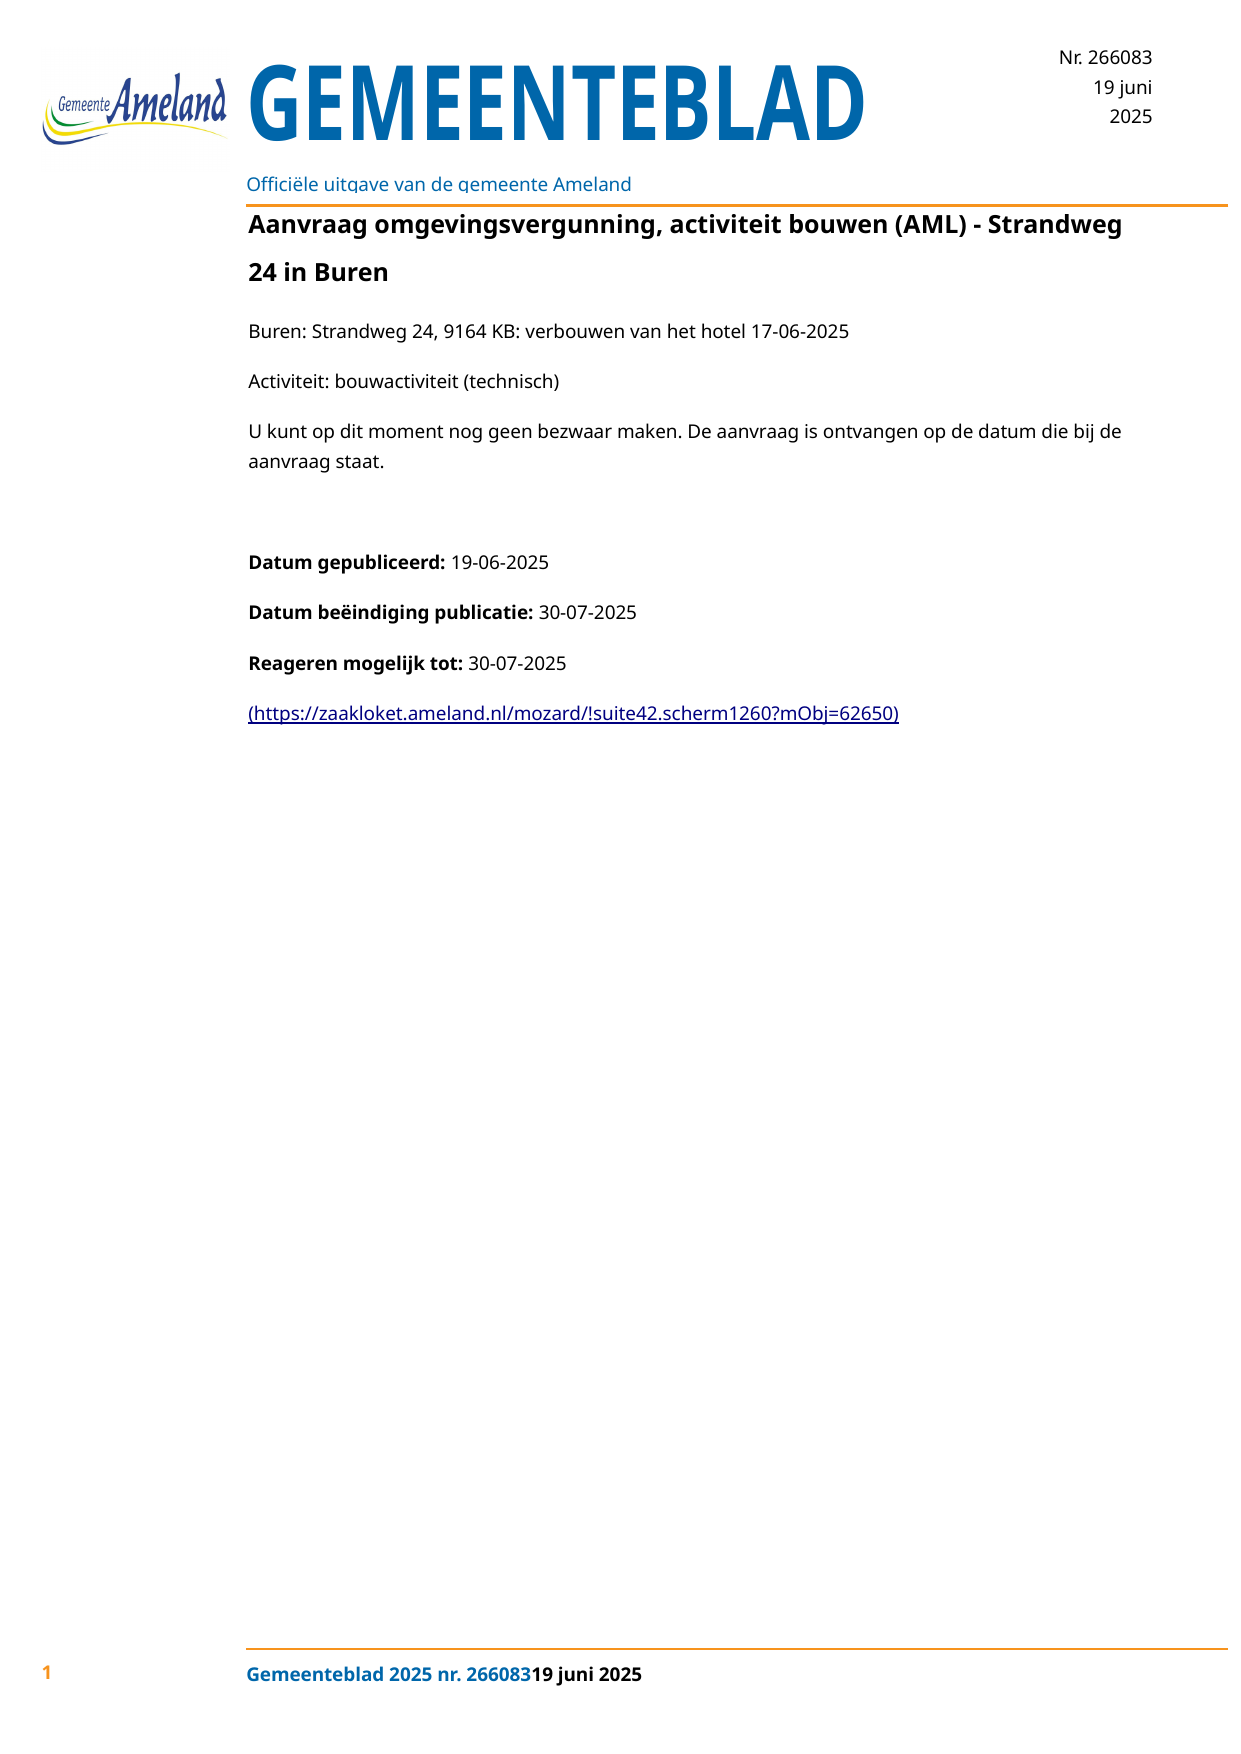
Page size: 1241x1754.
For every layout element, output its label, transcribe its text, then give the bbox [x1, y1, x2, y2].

text Buren: Strandweg 24, 9164 KB: verbouwen van het hotel 17-06-2025 [248, 318, 1152, 344]
text Datum gepubliceerd: 19-06-2025 [248, 549, 1152, 575]
text Activiteit: bouwactiviteit (technisch) [248, 368, 1152, 394]
text Aanvraag omgevingsvergunning, activiteit bouwen (AML) - Strandweg 24 in Buren [248, 207, 1152, 288]
text Reageren mogelijk tot: 30-07-2025 [248, 650, 1152, 676]
picture [41, 47, 231, 172]
text Datum beëindiging publicatie: 30-07-2025 [248, 599, 1152, 625]
text U kunt op dit moment nog geen bezwaar maken. De aanvraag is ontvangen op de datum die bij de aanvraag staat. [248, 419, 1152, 474]
text (https://zaakloket.ameland.nl/mozard/!suite42.scherm1260?mObj=62650) [248, 700, 1152, 726]
